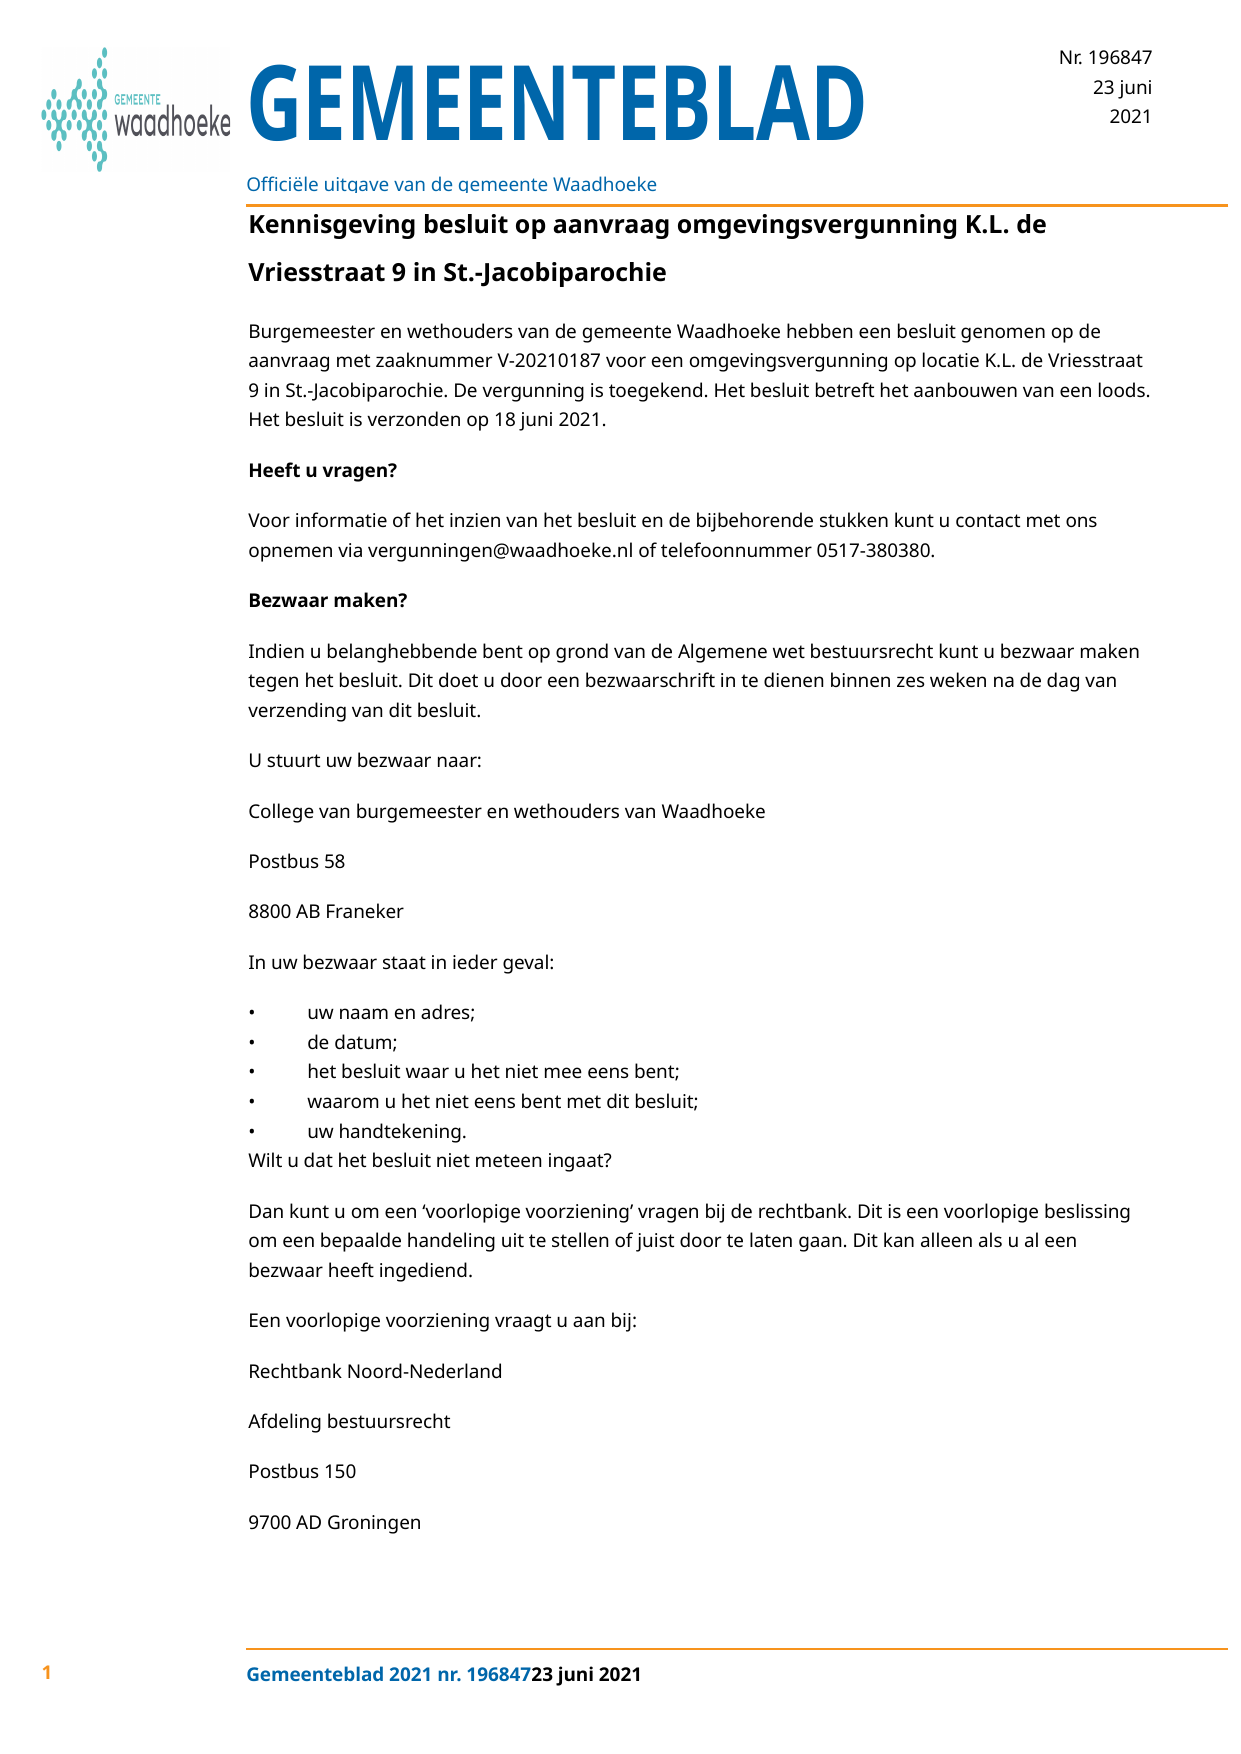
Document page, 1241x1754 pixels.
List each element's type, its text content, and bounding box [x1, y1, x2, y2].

text Wilt u dat het besluit niet meteen ingaat? [248, 1147, 1152, 1173]
text Heeft u vragen? [248, 457, 1152, 483]
list waarom u het niet eens bent met dit besluit; [248, 1088, 1152, 1114]
text Postbus 58 [248, 848, 1152, 874]
text Rechtbank Noord-Nederland [248, 1358, 1152, 1384]
text Burgemeester en wethouders van de gemeente Waadhoeke hebben een besluit genomen op de aanvraag met zaaknummer V-20210187 voor een omgevingsvergunning op locatie K.L. de Vriesstraat 9 in St.-Jacobiparochie. De vergunning is toegekend. Het besluit betreft het aanbouwen van een loods. Het besluit is verzonden op 18 juni 2021. [248, 318, 1152, 432]
list het besluit waar u het niet mee eens bent; [248, 1059, 1152, 1084]
text Postbus 150 [248, 1459, 1152, 1484]
list uw handtekening. [248, 1118, 1152, 1144]
text College van burgemeester en wethouders van Waadhoeke [248, 798, 1152, 824]
text Bezwaar maken? [248, 587, 1152, 613]
list uw naam en adres; [248, 999, 1152, 1025]
text Afdeling bestuursrecht [248, 1408, 1152, 1434]
text 9700 AD Groningen [248, 1509, 1152, 1535]
text In uw bezwaar staat in ieder geval: [248, 949, 1152, 975]
picture [41, 47, 231, 172]
list de datum; [248, 1029, 1152, 1055]
text U stuurt uw bezwaar naar: [248, 747, 1152, 773]
text Een voorlopige voorziening vraagt u aan bij: [248, 1307, 1152, 1333]
text Dan kunt u om een ‘voorlopige voorziening’ vragen bij de rechtbank. Dit is een voorlopige beslissing om een bepaalde handeling uit te stellen of juist door te laten gaan. Dit kan alleen als u al een bezwaar heeft ingediend. [248, 1198, 1152, 1283]
text 8800 AB Franeker [248, 899, 1152, 924]
text Voor informatie of het inzien van het besluit en de bijbehorende stukken kunt u contact met ons opnemen via vergunningen@waadhoeke.nl of telefoonnummer 0517-380380. [248, 507, 1152, 563]
text Kennisgeving besluit op aanvraag omgevingsvergunning K.L. de Vriesstraat 9 in St.-Jacobiparochie [248, 207, 1152, 288]
text Indien u belanghebbende bent op grond van de Algemene wet bestuursrecht kunt u bezwaar maken tegen het besluit. Dit doet u door een bezwaarschrift in te dienen binnen zes weken na de dag van verzending van dit besluit. [248, 638, 1152, 723]
